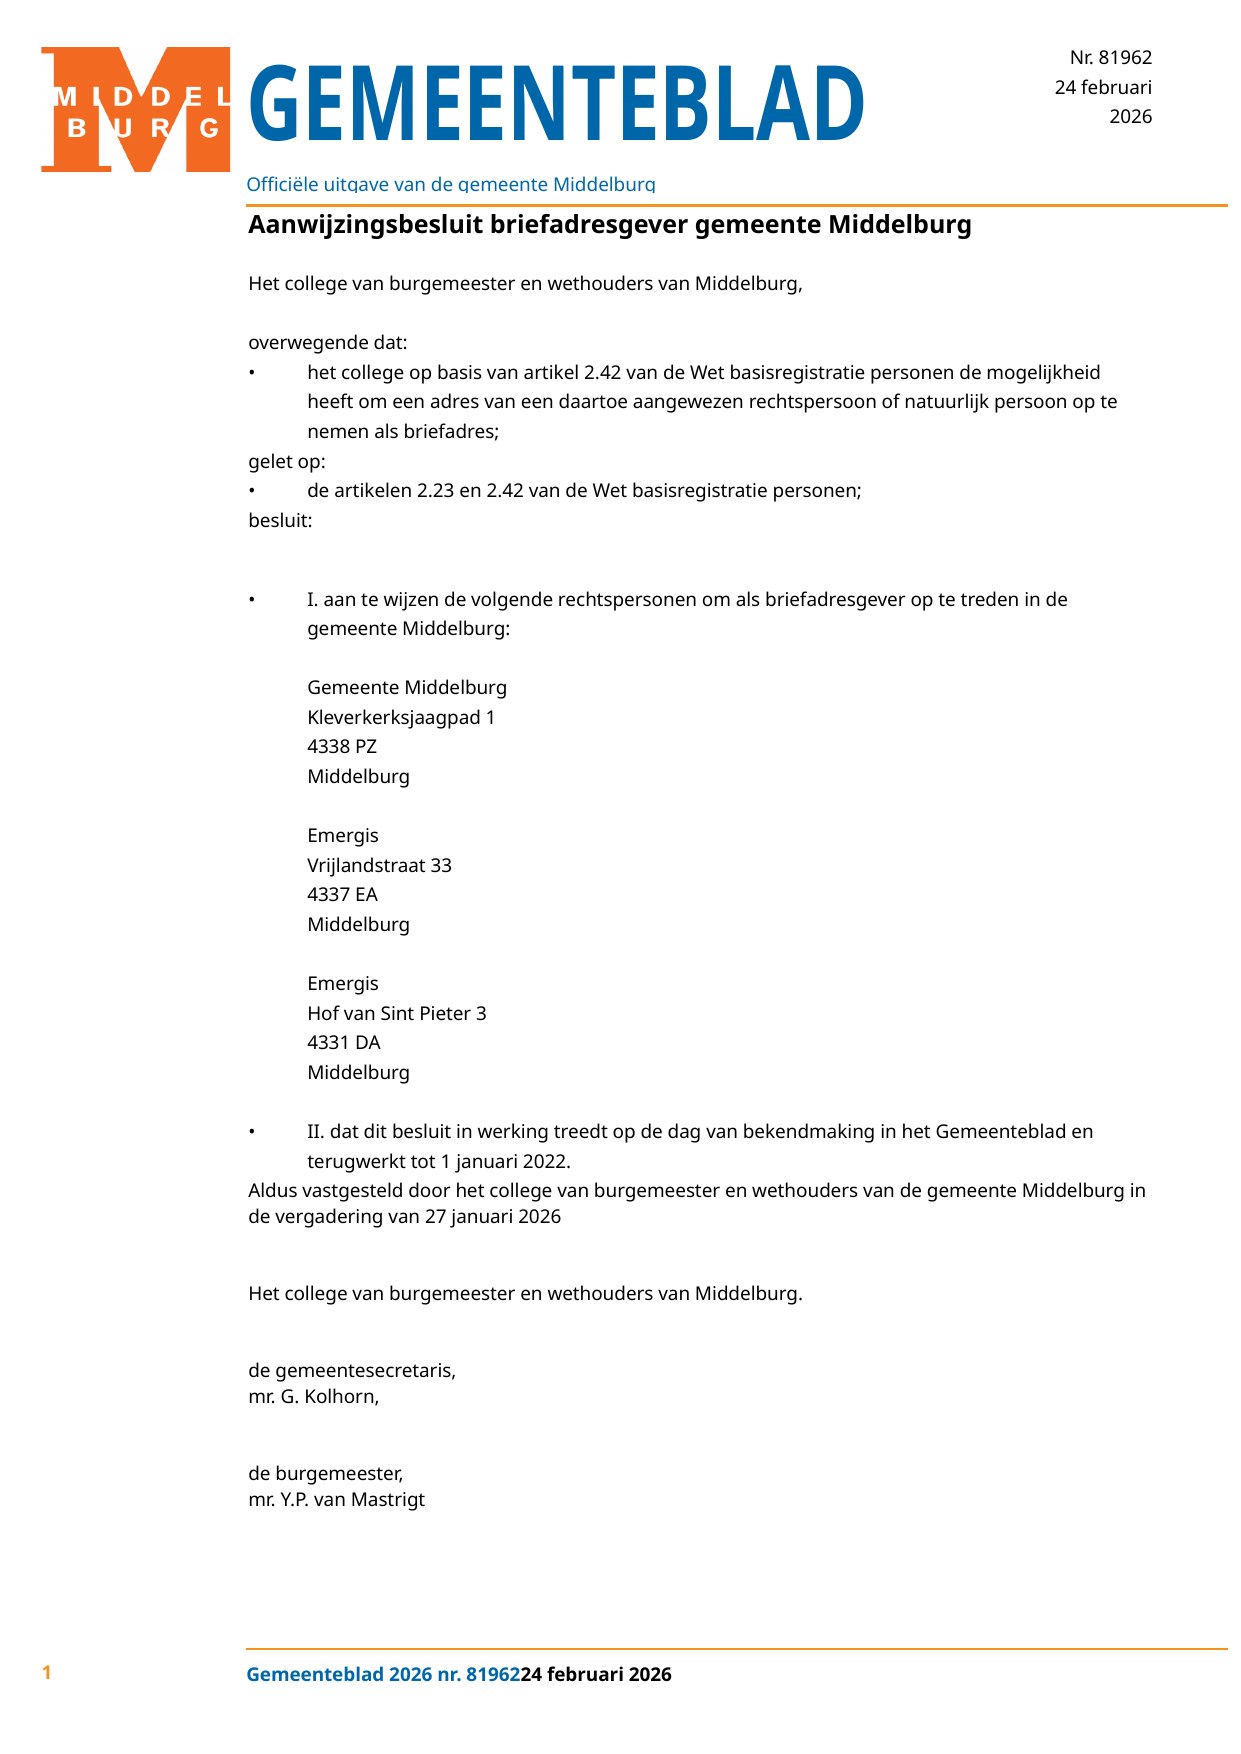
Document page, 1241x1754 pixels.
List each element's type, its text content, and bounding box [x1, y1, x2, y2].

list 4338 PZ [248, 734, 1152, 759]
text de burgemeester, [248, 1461, 1152, 1486]
text mr. G. Kolhorn, [248, 1383, 1152, 1409]
text Het college van burgemeester en wethouders van Middelburg, [248, 270, 1152, 296]
list Middelburg [248, 763, 1152, 789]
list Middelburg [248, 1059, 1152, 1085]
list Gemeente Middelburg [248, 674, 1152, 700]
text Aanwijzingsbesluit briefadresgever gemeente Middelburg [248, 207, 1152, 241]
picture [41, 47, 231, 172]
list 4337 EA [248, 882, 1152, 907]
text de gemeentesecretaris, [248, 1358, 1152, 1383]
text Het college van burgemeester en wethouders van Middelburg. [248, 1280, 1152, 1306]
list de artikelen 2.23 en 2.42 van de Wet basisregistratie personen; [248, 477, 1152, 503]
list Emergis [248, 822, 1152, 848]
list het college op basis van artikel 2.42 van de Wet basisregistratie personen de mogelijkheid heeft om een adres van een daartoe aangewezen rechtspersoon of natuurlijk persoon op te nemen als briefadres; [248, 359, 1152, 444]
text mr. Y.P. van Mastrigt [248, 1486, 1152, 1512]
text gelet op: [248, 448, 1152, 473]
list Kleverkerksjaagpad 1 [248, 704, 1152, 730]
text overwegende dat: [248, 329, 1152, 355]
list II. dat dit besluit in werking treedt op de dag van bekendmaking in het Gemeenteblad en terugwerkt tot 1 januari 2022. [248, 1118, 1152, 1174]
list 4331 DA [248, 1029, 1152, 1055]
list Middelburg [248, 911, 1152, 937]
list Vrijlandstraat 33 [248, 852, 1152, 878]
list Hof van Sint Pieter 3 [248, 1000, 1152, 1026]
text Aldus vastgesteld door het college van burgemeester en wethouders van de gemeente Middelburg in de vergadering van 27 januari 2026 [248, 1177, 1152, 1229]
text besluit: [248, 507, 1152, 533]
list Emergis [248, 970, 1152, 996]
list I. aan te wijzen de volgende rechtspersonen om als briefadresgever op te treden in de gemeente Middelburg: [248, 586, 1152, 641]
